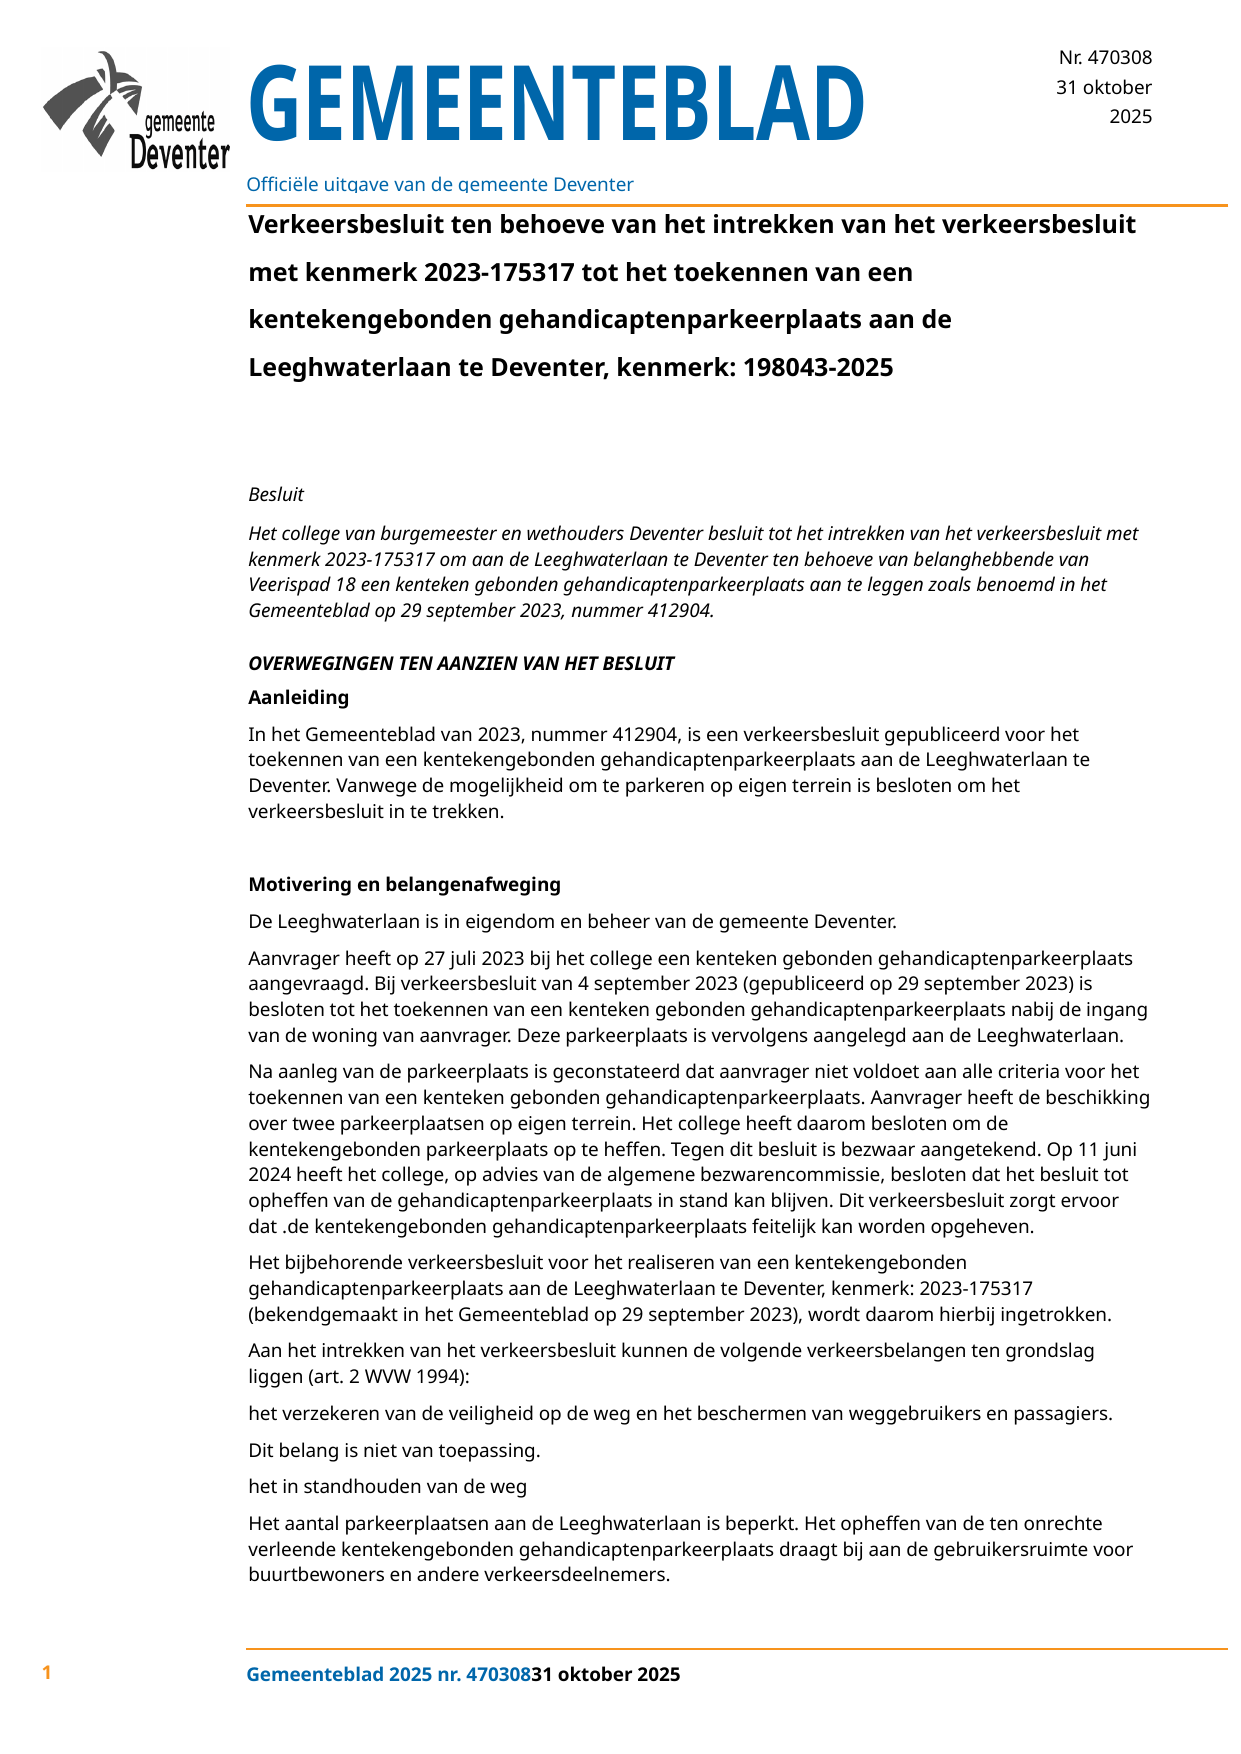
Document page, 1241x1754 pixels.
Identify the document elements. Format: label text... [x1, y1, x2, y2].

text Aan het intrekken van het verkeersbesluit kunnen de volgende verkeersbelangen ten grondslag liggen (art. 2 WVW 1994): [248, 1338, 1152, 1389]
text het verzekeren van de veiligheid op de weg en het beschermen van weggebruikers en passagiers. [248, 1400, 1152, 1426]
text Motivering en belangenafweging [248, 871, 1152, 897]
text In het Gemeenteblad van 2023, nummer 412904, is een verkeersbesluit gepubliceerd voor het toekennen van een kentekengebonden gehandicaptenparkeerplaats aan de Leeghwaterlaan te Deventer. Vanwege de mogelijkheid om te parkeren op eigen terrein is besloten om het verkeersbesluit in te trekken. [248, 721, 1152, 824]
text Verkeersbesluit ten behoeve van het intrekken van het verkeersbesluit met kenmerk 2023-175317 tot het toekennen van een kentekengebonden gehandicaptenparkeerplaats aan de Leeghwaterlaan te Deventer, kenmerk: 198043-2025 [248, 207, 1152, 384]
text Na aanleg van de parkeerplaats is geconstateerd dat aanvrager niet voldoet aan alle criteria voor het toekennen van een kenteken gebonden gehandicaptenparkeerplaats. Aanvrager heeft de beschikking over twee parkeerplaatsen op eigen terrein. Het college heeft daarom besloten om de kentekengebonden parkeerplaats op te heffen. Tegen dit besluit is bezwaar aangetekend. Op 11 juni 2024 heeft het college, op advies van de algemene bezwarencommissie, besloten dat het besluit tot opheffen van de gehandicaptenparkeerplaats in stand kan blijven. Dit verkeersbesluit zorgt ervoor dat .de kentekengebonden gehandicaptenparkeerplaats feitelijk kan worden opgeheven. [248, 1058, 1152, 1239]
text Het college van burgemeester en wethouders Deventer besluit tot het intrekken van het verkeersbesluit met kenmerk 2023-175317 om aan de Leeghwaterlaan te Deventer ten behoeve van belanghebbende van Veerispad 18 een kenteken gebonden gehandicaptenparkeerplaats aan te leggen zoals benoemd in het Gemeenteblad op 29 september 2023, nummer 412904. [248, 520, 1152, 623]
text Het aantal parkeerplaatsen aan de Leeghwaterlaan is beperkt. Het opheffen van de ten onrechte verleende kentekengebonden gehandicaptenparkeerplaats draagt bij aan de gebruikersruimte voor buurtbewoners en andere verkeersdeelnemers. [248, 1510, 1152, 1587]
text De Leeghwaterlaan is in eigendom en beheer van de gemeente Deventer. [248, 908, 1152, 934]
text OVERWEGINGEN TEN AANZIEN VAN HET BESLUIT [248, 650, 1152, 676]
text het in standhouden van de weg [248, 1473, 1152, 1499]
picture [41, 47, 231, 172]
text Besluit [248, 481, 1152, 507]
text Aanleiding [248, 684, 1152, 710]
text Aanvrager heeft op 27 juli 2023 bij het college een kenteken gebonden gehandicaptenparkeerplaats aangevraagd. Bij verkeersbesluit van 4 september 2023 (gepubliceerd op 29 september 2023) is besloten tot het toekennen van een kenteken gebonden gehandicaptenparkeerplaats nabij de ingang van de woning van aanvrager. Deze parkeerplaats is vervolgens aangelegd aan de Leeghwaterlaan. [248, 945, 1152, 1048]
text Dit belang is niet van toepassing. [248, 1437, 1152, 1462]
text Het bijbehorende verkeersbesluit voor het realiseren van een kentekengebonden gehandicaptenparkeerplaats aan de Leeghwaterlaan te Deventer, kenmerk: 2023-175317 (bekendgemaakt in het Gemeenteblad op 29 september 2023), wordt daarom hierbij ingetrokken. [248, 1249, 1152, 1327]
